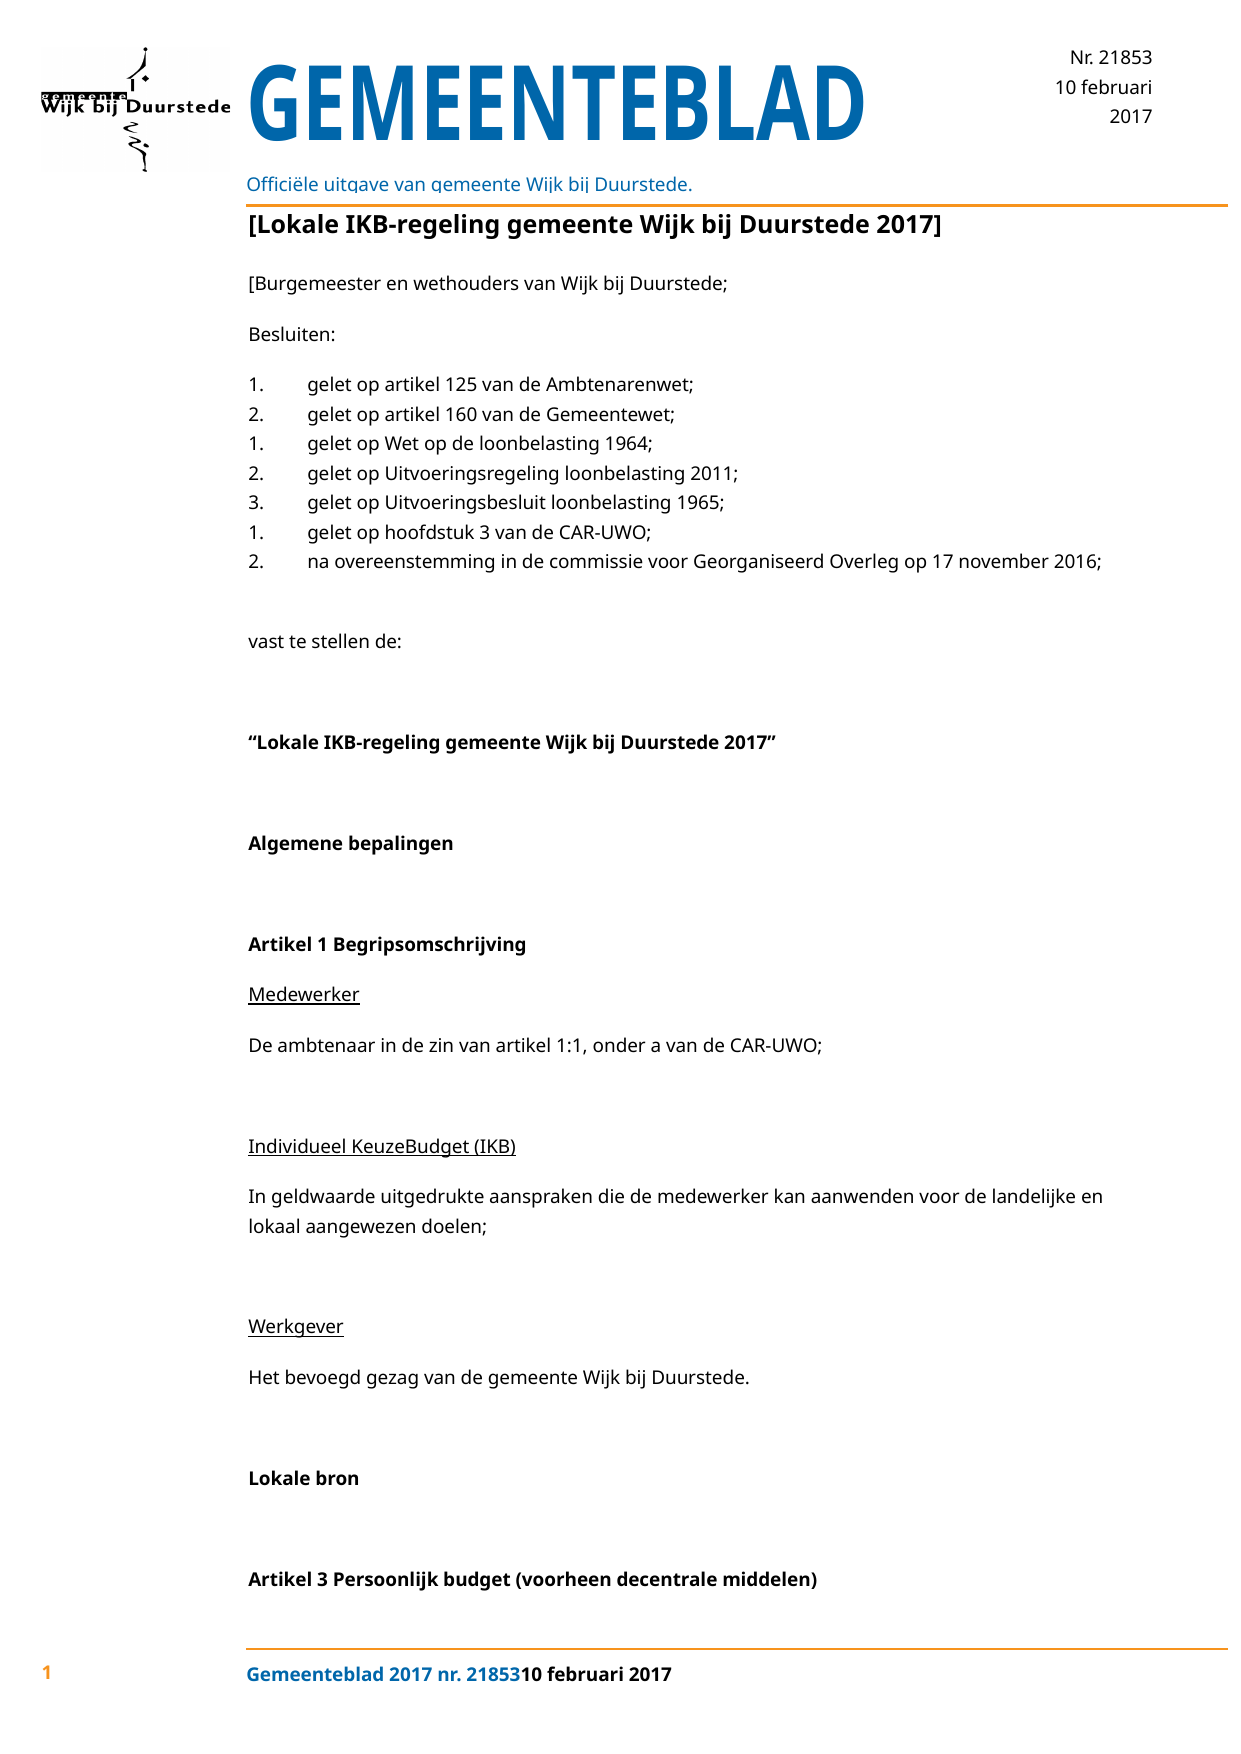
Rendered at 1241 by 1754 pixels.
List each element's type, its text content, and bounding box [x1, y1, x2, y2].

text “Lokale IKB-regeling gemeente Wijk bij Duurstede 2017” [248, 729, 1152, 755]
list gelet op Uitvoeringsregeling loonbelasting 2011; [248, 460, 1152, 486]
list gelet op artikel 125 van de Ambtenarenwet; [248, 371, 1152, 397]
text [Burgemeester en wethouders van Wijk bij Duurstede; [248, 270, 1152, 296]
text Lokale bron [248, 1465, 1152, 1491]
text Artikel 3 Persoonlijk budget (voorheen decentrale middelen) [248, 1566, 1152, 1591]
text Besluiten: [248, 321, 1152, 346]
text In geldwaarde uitgedrukte aanspraken die de medewerker kan aanwenden voor de landelijke en lokaal aangewezen doelen; [248, 1183, 1152, 1238]
list na overeenstemming in de commissie voor Georganiseerd Overleg op 17 november 2016; [248, 549, 1152, 574]
text Algemene bepalingen [248, 830, 1152, 856]
list gelet op hoofdstuk 3 van de CAR-UWO; [248, 519, 1152, 545]
text Werkgever [248, 1314, 1152, 1339]
list gelet op Uitvoeringsbesluit loonbelasting 1965; [248, 489, 1152, 515]
picture [41, 47, 231, 172]
list gelet op artikel 160 van de Gemeentewet; [248, 401, 1152, 426]
text Het bevoegd gezag van de gemeente Wijk bij Duurstede. [248, 1364, 1152, 1390]
text De ambtenaar in de zin van artikel 1:1, onder a van de CAR-UWO; [248, 1032, 1152, 1058]
text vast te stellen de: [248, 629, 1152, 654]
text [Lokale IKB-regeling gemeente Wijk bij Duurstede 2017] [248, 207, 1152, 241]
text Artikel 1 Begripsomschrijving [248, 931, 1152, 957]
list gelet op Wet op de loonbelasting 1964; [248, 430, 1152, 456]
text Individueel KeuzeBudget (IKB) [248, 1133, 1152, 1158]
text Medewerker [248, 982, 1152, 1007]
